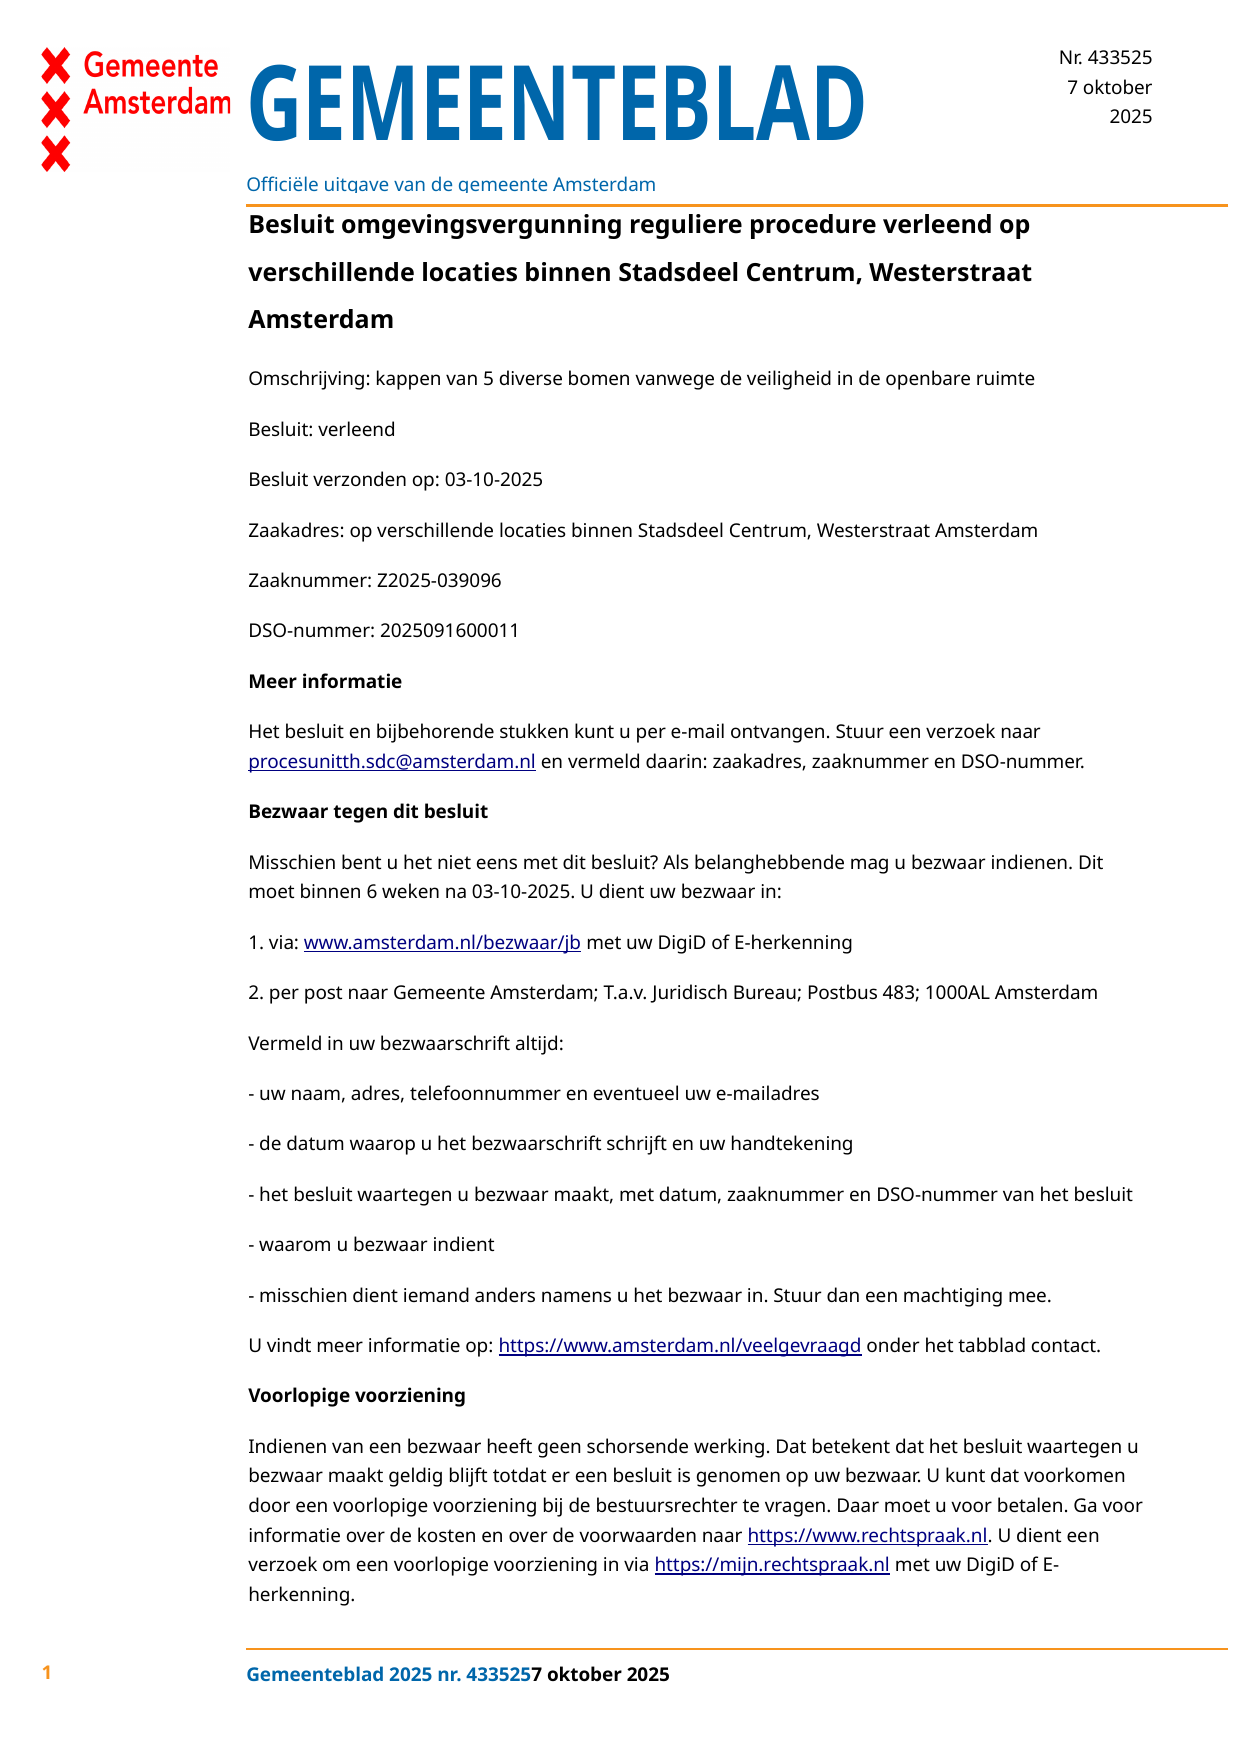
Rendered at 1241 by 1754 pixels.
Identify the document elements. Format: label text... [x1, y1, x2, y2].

text Besluit omgevingsvergunning reguliere procedure verleend op verschillende locaties binnen Stadsdeel Centrum, Westerstraat Amsterdam [248, 207, 1152, 336]
text DSO-nummer: 2025091600011 [248, 618, 1152, 643]
text Meer informatie [248, 668, 1152, 694]
text Voorlopige voorziening [248, 1383, 1152, 1408]
text - misschien dient iemand anders namens u het bezwaar in. Stuur dan een machtiging mee. [248, 1282, 1152, 1307]
text Besluit: verleend [248, 416, 1152, 442]
text 1. via: www.amsterdam.nl/bezwaar/jb met uw DigiD of E-herkenning [248, 929, 1152, 954]
text Het besluit en bijbehorende stukken kunt u per e-mail ontvangen. Stuur een verzoek naar procesunitth.sdc@amsterdam.nl en vermeld daarin: zaakadres, zaaknummer en DSO-nummer. [248, 718, 1152, 774]
text Misschien bent u het niet eens met dit besluit? Als belanghebbende mag u bezwaar indienen. Dit moet binnen 6 weken na 03-10-2025. U dient uw bezwaar in: [248, 849, 1152, 904]
text 2. per post naar Gemeente Amsterdam; T.a.v. Juridisch Bureau; Postbus 483; 1000AL Amsterdam [248, 979, 1152, 1005]
text Indienen van een bezwaar heeft geen schorsende werking. Dat betekent dat het besluit waartegen u bezwaar maakt geldig blijft totdat er een besluit is genomen op uw bezwaar. U kunt dat voorkomen door een voorlopige voorziening bij de bestuursrechter te vragen. Daar moet u voor betalen. Ga voor informatie over de kosten en over de voorwaarden naar https://www.rechtspraak.nl. U dient een verzoek om een voorlopige voorziening in via https://mijn.rechtspraak.nl met uw DigiD of E-herkenning. [248, 1433, 1152, 1607]
text Omschrijving: kappen van 5 diverse bomen vanwege de veiligheid in de openbare ruimte [248, 366, 1152, 391]
text Zaaknummer: Z2025-039096 [248, 567, 1152, 593]
text - waarom u bezwaar indient [248, 1231, 1152, 1257]
picture [41, 47, 231, 172]
text Bezwaar tegen dit besluit [248, 798, 1152, 824]
text Besluit verzonden op: 03-10-2025 [248, 466, 1152, 492]
text Vermeld in uw bezwaarschrift altijd: [248, 1030, 1152, 1055]
text - uw naam, adres, telefoonnummer en eventueel uw e-mailadres [248, 1080, 1152, 1106]
text - de datum waarop u het bezwaarschrift schrijft en uw handtekening [248, 1131, 1152, 1156]
text U vindt meer informatie op: https://www.amsterdam.nl/veelgevraagd onder het tabblad contact. [248, 1332, 1152, 1358]
text - het besluit waartegen u bezwaar maakt, met datum, zaaknummer en DSO-nummer van het besluit [248, 1181, 1152, 1207]
text Zaakadres: op verschillende locaties binnen Stadsdeel Centrum, Westerstraat Amsterdam [248, 517, 1152, 542]
